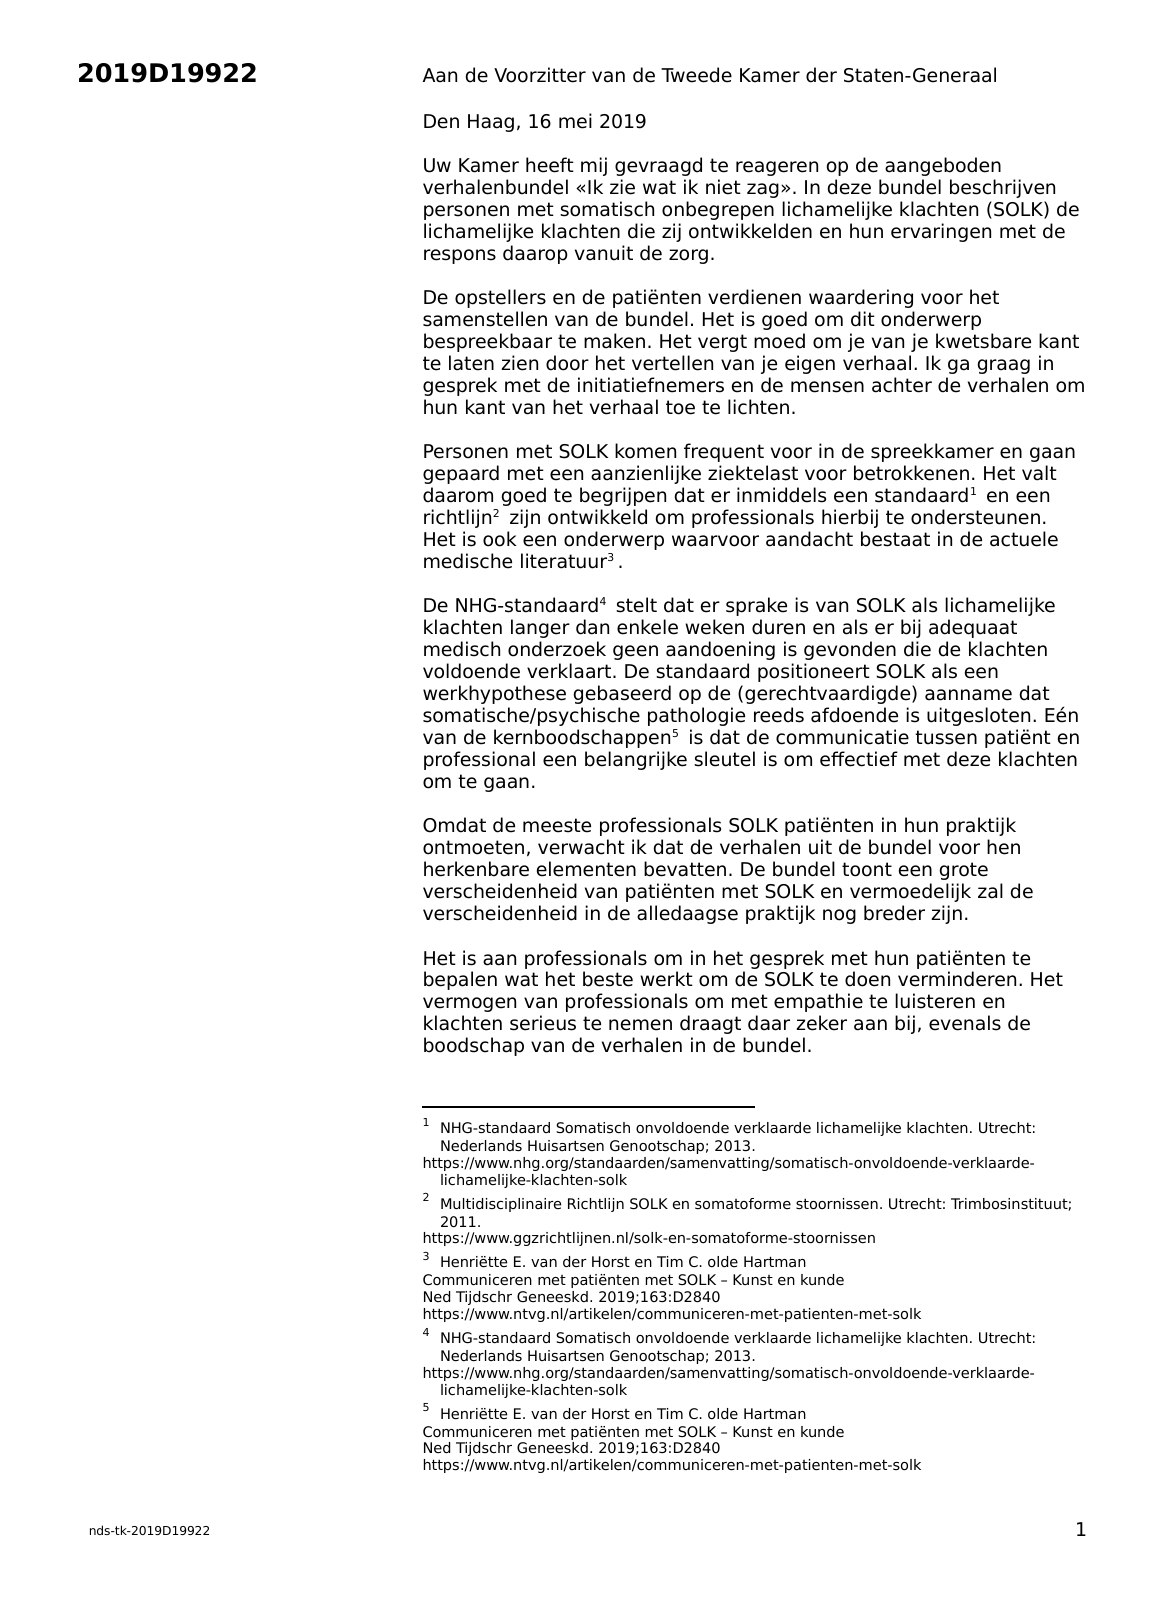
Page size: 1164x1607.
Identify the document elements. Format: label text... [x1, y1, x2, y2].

text nds-tk-2019D19922 [88, 1524, 323, 1538]
text Ned Tijdschr Geneeskd. 2019;163:D2840 [422, 1441, 1087, 1457]
text 2019D19922 Aan de Voorzitter van de Tweede Kamer der Staten-Generaal [77, 59, 1087, 89]
text Multidisciplinaire Richtlijn SOLK en somatoforme stoornissen. Utrecht: Trimbosinstituut; 2011. [422, 1192, 1087, 1231]
text Communiceren met patiënten met SOLK – Kunst en kunde [422, 1272, 1087, 1289]
text Communiceren met patiënten met SOLK – Kunst en kunde [422, 1424, 1087, 1441]
text De opstellers en de patiënten verdienen waardering voor het samenstellen van de bundel. Het is goed om dit onderwerp bespreekbaar te maken. Het vergt moed om je van je kwetsbare kant te laten zien door het vertellen van je eigen verhaal. Ik ga graag in gesprek met de initiatiefnemers en de mensen achter de verhalen om hun kant van het verhaal toe te lichten. [422, 287, 1087, 419]
text Uw Kamer heeft mij gevraagd te reageren op de aangeboden verhalenbundel «Ik zie wat ik niet zag». In deze bundel beschrijven personen met somatisch onbegrepen lichamelijke klachten (SOLK) de lichamelijke klachten die zij ontwikkelden en hun ervaringen met de respons daarop vanuit de zorg. [422, 155, 1087, 265]
text Den Haag, 16 mei 2019 [422, 111, 1087, 133]
text Henriëtte E. van der Horst en Tim C. olde Hartman [422, 1250, 1087, 1272]
text Henriëtte E. van der Horst en Tim C. olde Hartman [422, 1402, 1087, 1424]
text Personen met SOLK komen frequent voor in de spreekkamer en gaan gepaard met een aanzienlijke ziektelast voor betrokkenen. Het valt daarom goed te begrijpen dat er inmiddels een standaard en een richtlijn zijn ontwikkeld om professionals hierbij te ondersteunen. Het is ook een onderwerp waarvoor aandacht bestaat in de actuele medische literatuur. [422, 441, 1087, 573]
text https://www.ggzrichtlijnen.nl/solk-en-somatoforme-stoornissen [422, 1231, 1087, 1247]
text De NHG-standaard stelt dat er sprake is van SOLK als lichamelijke klachten langer dan enkele weken duren en als er bij adequaat medisch onderzoek geen aandoening is gevonden die de klachten voldoende verklaart. De standaard positioneert SOLK als een werkhypothese gebaseerd op de (gerechtvaardigde) aanname dat somatische/psychische pathologie reeds afdoende is uitgesloten. Eén van de kernboodschappen is dat de communicatie tussen patiënt en professional een belangrijke sleutel is om effectief met deze klachten om te gaan. [422, 595, 1087, 793]
text Omdat de meeste professionals SOLK patiënten in hun praktijk ontmoeten, verwacht ik dat de verhalen uit de bundel voor hen herkenbare elementen bevatten. De bundel toont een grote verscheidenheid van patiënten met SOLK en vermoedelijk zal de verscheidenheid in de alledaagse praktijk nog breder zijn. [422, 815, 1087, 925]
text Ned Tijdschr Geneeskd. 2019;163:D2840 [422, 1289, 1087, 1306]
text NHG-standaard Somatisch onvoldoende verklaarde lichamelijke klachten. Utrecht: Nederlands Huisartsen Genootschap; 2013. [422, 1116, 1087, 1155]
text https://www.nhg.org/standaarden/samenvatting/somatisch-onvoldoende-verklaarde-lichamelijke-klachten-solk [422, 1155, 1087, 1189]
text https://www.ntvg.nl/artikelen/communiceren-met-patienten-met-solk [422, 1306, 1087, 1323]
text https://www.ntvg.nl/artikelen/communiceren-met-patienten-met-solk [422, 1457, 1087, 1474]
text NHG-standaard Somatisch onvoldoende verklaarde lichamelijke klachten. Utrecht: Nederlands Huisartsen Genootschap; 2013. [422, 1326, 1087, 1365]
text https://www.nhg.org/standaarden/samenvatting/somatisch-onvoldoende-verklaarde-lichamelijke-klachten-solk [422, 1365, 1087, 1399]
text Het is aan professionals om in het gesprek met hun patiënten te bepalen wat het beste werkt om de SOLK te doen verminderen. Het vermogen van professionals om met empathie te luisteren en klachten serieus te nemen draagt daar zeker aan bij, evenals de boodschap van de verhalen in de bundel. [422, 947, 1087, 1057]
